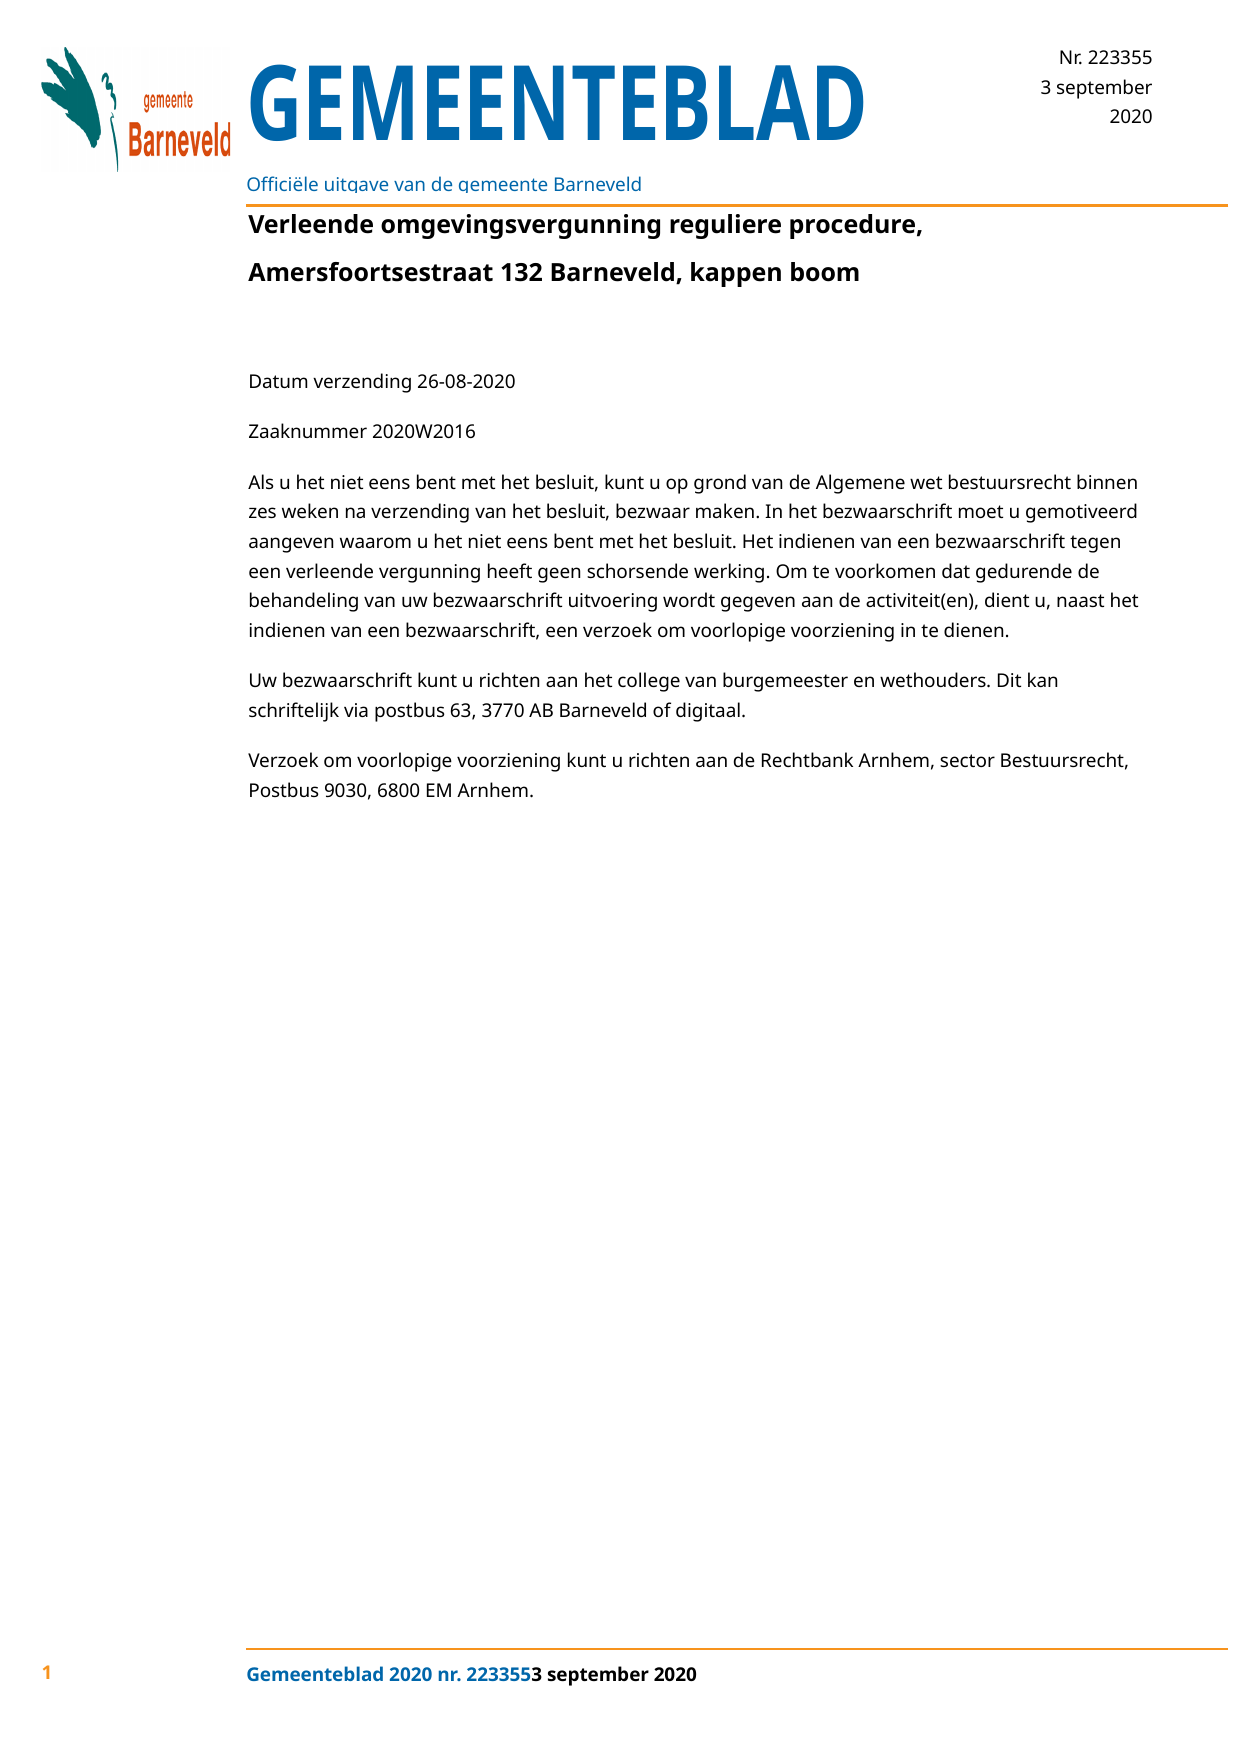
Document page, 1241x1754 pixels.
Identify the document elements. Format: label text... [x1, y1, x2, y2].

text Uw bezwaarschrift kunt u richten aan het college van burgemeester en wethouders. Dit kan schriftelijk via postbus 63, 3770 AB Barneveld of digitaal. [248, 667, 1152, 723]
text Datum verzending 26-08-2020 [248, 368, 1152, 394]
picture [41, 47, 231, 172]
text Verleende omgevingsvergunning reguliere procedure, Amersfoortsestraat 132 Barneveld, kappen boom [248, 207, 1152, 288]
text Als u het niet eens bent met het besluit, kunt u op grond van de Algemene wet bestuursrecht binnen zes weken na verzending van het besluit, bezwaar maken. In het bezwaarschrift moet u gemotiveerd aangeven waarom u het niet eens bent met het besluit. Het indienen van een bezwaarschrift tegen een verleende vergunning heeft geen schorsende werking. Om te voorkomen dat gedurende de behandeling van uw bezwaarschrift uitvoering wordt gegeven aan de activiteit(en), dient u, naast het indienen van een bezwaarschrift, een verzoek om voorlopige voorziening in te dienen. [248, 469, 1152, 643]
text Verzoek om voorlopige voorziening kunt u richten aan de Rechtbank Arnhem, sector Bestuursrecht, Postbus 9030, 6800 EM Arnhem. [248, 747, 1152, 803]
text Zaaknummer 2020W2016 [248, 419, 1152, 444]
